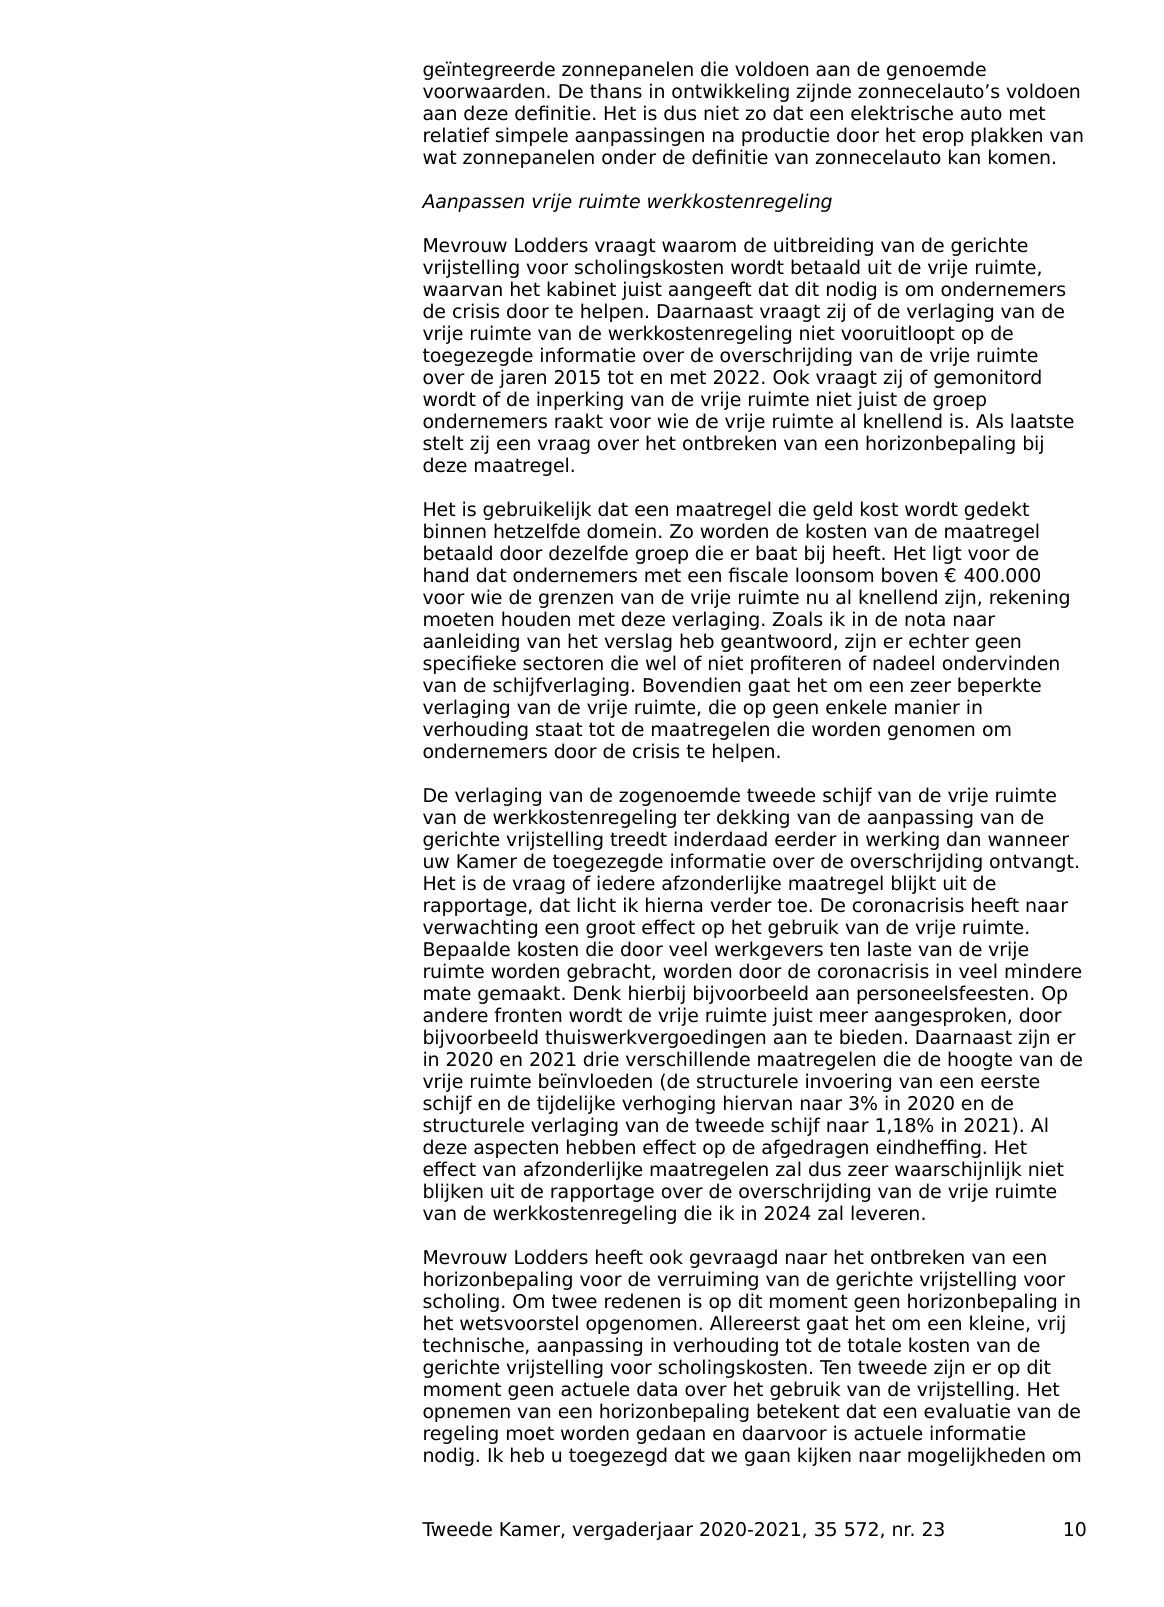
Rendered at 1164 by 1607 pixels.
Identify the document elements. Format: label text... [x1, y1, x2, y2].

text Mevrouw Lodders heeft ook gevraagd naar het ontbreken van een horizonbepaling voor de verruiming van de gerichte vrijstelling voor scholing. Om twee redenen is op dit moment geen horizonbepaling in het wetsvoorstel opgenomen. Allereerst gaat het om een kleine, vrij technische, aanpassing in verhouding tot de totale kosten van de gerichte vrijstelling voor scholingskosten. Ten tweede zijn er op dit moment geen actuele data over het gebruik van de vrijstelling. Het opnemen van een horizonbepaling betekent dat een evaluatie van de regeling moet worden gedaan en daarvoor is actuele informatie nodig. Ik heb u toegezegd dat we gaan kijken naar mogelijkheden om [422, 1247, 1087, 1467]
subtitle Aanpassen vrije ruimte werkkostenregeling [422, 191, 1087, 213]
text geïntegreerde zonnepanelen die voldoen aan de genoemde voorwaarden. De thans in ontwikkeling zijnde zonnecelauto’s voldoen aan deze definitie. Het is dus niet zo dat een elektrische auto met relatief simpele aanpassingen na productie door het erop plakken van wat zonnepanelen onder de definitie van zonnecelauto kan komen. [422, 59, 1087, 169]
text Mevrouw Lodders vraagt waarom de uitbreiding van de gerichte vrijstelling voor scholingskosten wordt betaald uit de vrije ruimte, waarvan het kabinet juist aangeeft dat dit nodig is om ondernemers de crisis door te helpen. Daarnaast vraagt zij of de verlaging van de vrije ruimte van de werkkostenregeling niet vooruitloopt op de toegezegde informatie over de overschrijding van de vrije ruimte over de jaren 2015 tot en met 2022. Ook vraagt zij of gemonitord wordt of de inperking van de vrije ruimte niet juist de groep ondernemers raakt voor wie de vrije ruimte al knellend is. Als laatste stelt zij een vraag over het ontbreken van een horizonbepaling bij deze maatregel. [422, 235, 1087, 477]
text De verlaging van de zogenoemde tweede schijf van de vrije ruimte van de werkkostenregeling ter dekking van de aanpassing van de gerichte vrijstelling treedt inderdaad eerder in werking dan wanneer uw Kamer de toegezegde informatie over de overschrijding ontvangt. Het is de vraag of iedere afzonderlijke maatregel blijkt uit de rapportage, dat licht ik hierna verder toe. De coronacrisis heeft naar verwachting een groot effect op het gebruik van de vrije ruimte. Bepaalde kosten die door veel werkgevers ten laste van de vrije ruimte worden gebracht, worden door de coronacrisis in veel mindere mate gemaakt. Denk hierbij bijvoorbeeld aan personeelsfeesten. Op andere fronten wordt de vrije ruimte juist meer aangesproken, door bijvoorbeeld thuiswerkvergoedingen aan te bieden. Daarnaast zijn er in 2020 en 2021 drie verschillende maatregelen die de hoogte van de vrije ruimte beïnvloeden (de structurele invoering van een eerste schijf en de tijdelijke verhoging hiervan naar 3% in 2020 en de structurele verlaging van de tweede schijf naar 1,18% in 2021). Al deze aspecten hebben effect op de afgedragen eindheffing. Het effect van afzonderlijke maatregelen zal dus zeer waarschijnlijk niet blijken uit de rapportage over de overschrijding van de vrije ruimte van de werkkostenregeling die ik in 2024 zal leveren. [422, 785, 1087, 1225]
text Het is gebruikelijk dat een maatregel die geld kost wordt gedekt binnen hetzelfde domein. Zo worden de kosten van de maatregel betaald door dezelfde groep die er baat bij heeft. Het ligt voor de hand dat ondernemers met een fiscale loonsom boven € 400.000 voor wie de grenzen van de vrije ruimte nu al knellend zijn, rekening moeten houden met deze verlaging. Zoals ik in de nota naar aanleiding van het verslag heb geantwoord, zijn er echter geen specifieke sectoren die wel of niet profiteren of nadeel ondervinden van de schijfverlaging. Bovendien gaat het om een zeer beperkte verlaging van de vrije ruimte, die op geen enkele manier in verhouding staat tot de maatregelen die worden genomen om ondernemers door de crisis te helpen. [422, 499, 1087, 763]
